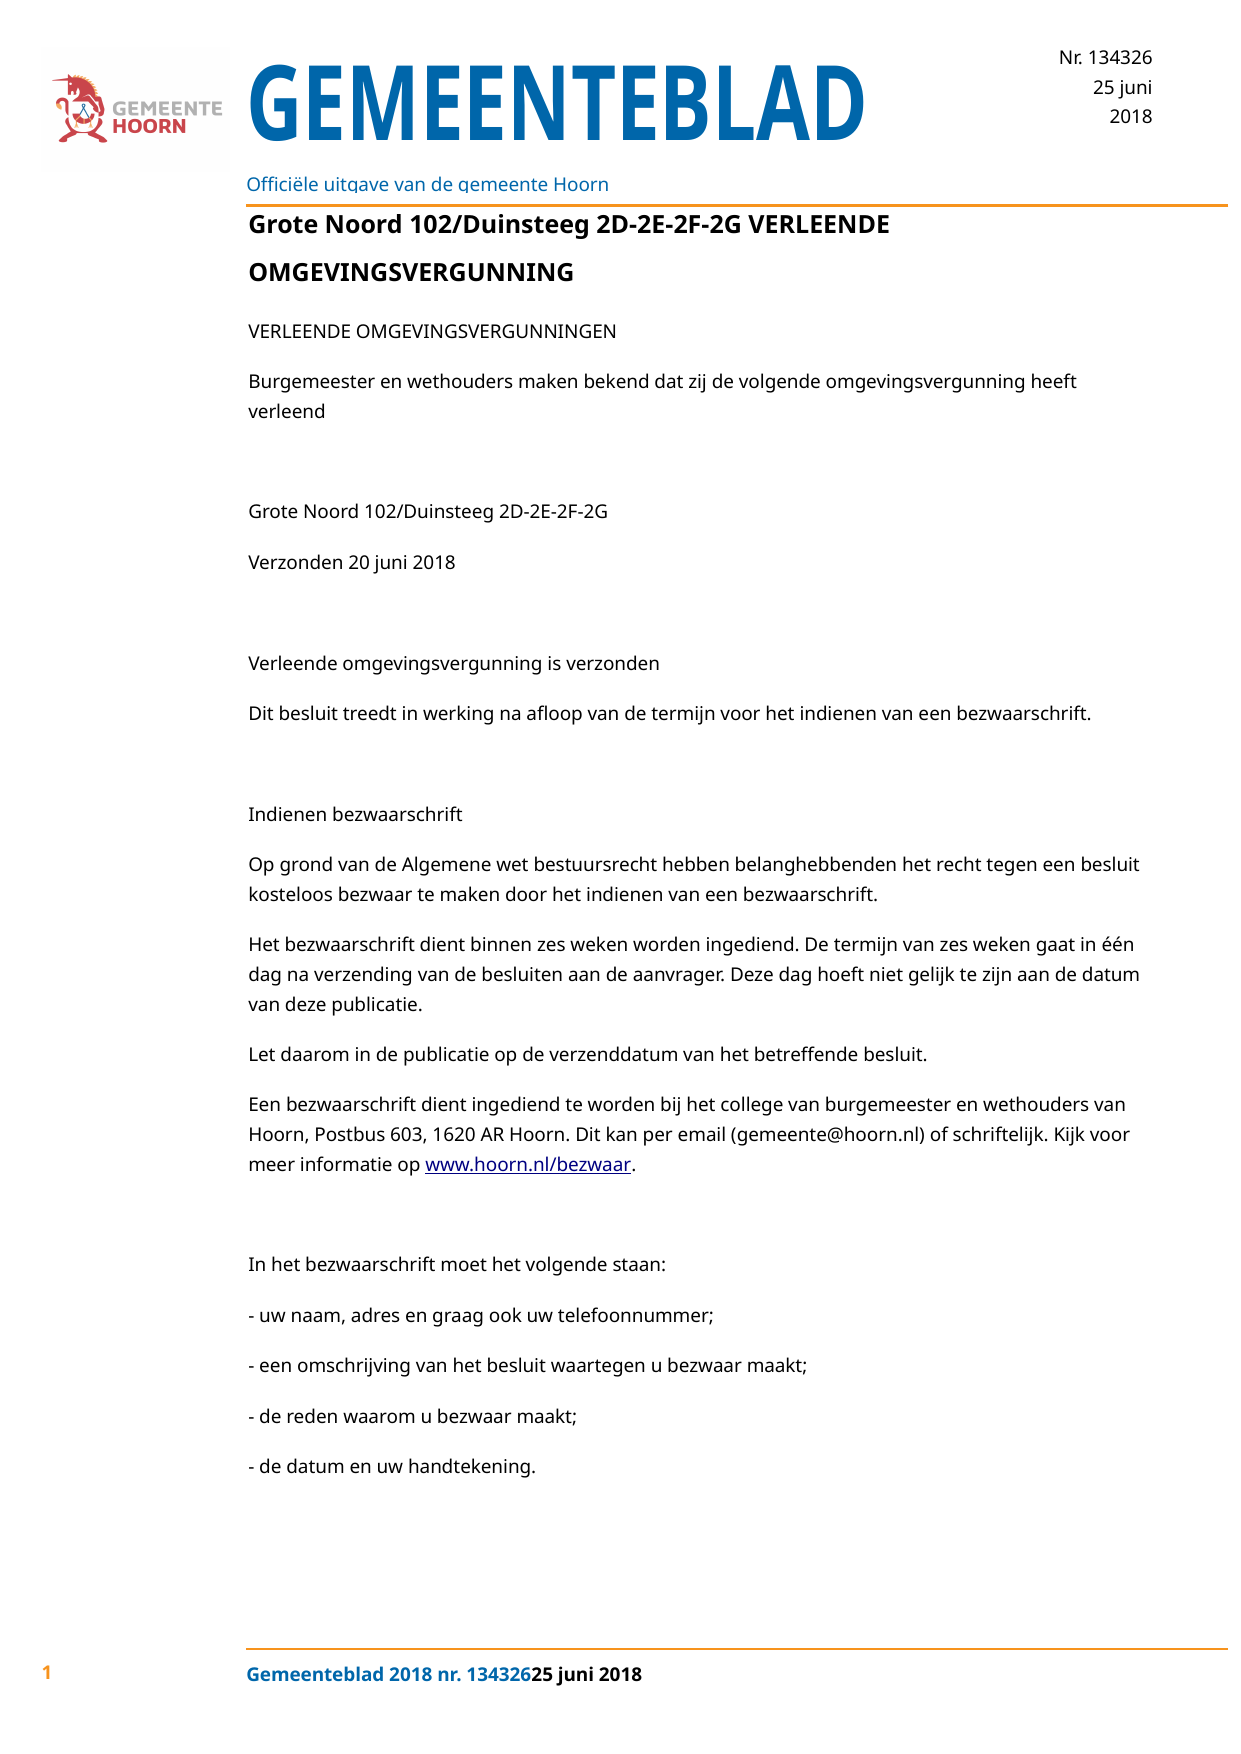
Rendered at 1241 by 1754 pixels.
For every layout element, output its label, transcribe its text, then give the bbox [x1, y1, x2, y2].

text In het bezwaarschrift moet het volgende staan: [248, 1252, 1152, 1277]
text Dit besluit treedt in werking na afloop van de termijn voor het indienen van een bezwaarschrift. [248, 700, 1152, 726]
text Let daarom in de publicatie op de verzenddatum van het betreffende besluit. [248, 1041, 1152, 1067]
text - de datum en uw handtekening. [248, 1453, 1152, 1479]
text Grote Noord 102/Duinsteeg 2D-2E-2F-2G VERLEENDE OMGEVINGSVERGUNNING [248, 207, 1152, 288]
text Grote Noord 102/Duinsteeg 2D-2E-2F-2G [248, 499, 1152, 524]
text Op grond van de Algemene wet bestuursrecht hebben belanghebbenden het recht tegen een besluit kosteloos bezwaar te maken door het indienen van een bezwaarschrift. [248, 852, 1152, 907]
text Een bezwaarschrift dient ingediend te worden bij het college van burgemeester en wethouders van Hoorn, Postbus 603, 1620 AR Hoorn. Dit kan per email (gemeente@hoorn.nl) of schriftelijk. Kijk voor meer informatie op www.hoorn.nl/bezwaar. [248, 1092, 1152, 1177]
text Het bezwaarschrift dient binnen zes weken worden ingediend. De termijn van zes weken gaat in één dag na verzending van de besluiten aan de aanvrager. Deze dag hoeft niet gelijk te zijn aan de datum van deze publicatie. [248, 932, 1152, 1017]
text Burgemeester en wethouders maken bekend dat zij de volgende omgevingsvergunning heeft verleend [248, 368, 1152, 424]
text VERLEENDE OMGEVINGSVERGUNNINGEN [248, 318, 1152, 344]
text - uw naam, adres en graag ook uw telefoonnummer; [248, 1302, 1152, 1328]
text Verzonden 20 juni 2018 [248, 549, 1152, 575]
text Verleende omgevingsvergunning is verzonden [248, 650, 1152, 676]
text - de reden waarom u bezwaar maakt; [248, 1403, 1152, 1429]
text - een omschrijving van het besluit waartegen u bezwaar maakt; [248, 1352, 1152, 1378]
picture [41, 47, 231, 172]
text Indienen bezwaarschrift [248, 801, 1152, 827]
